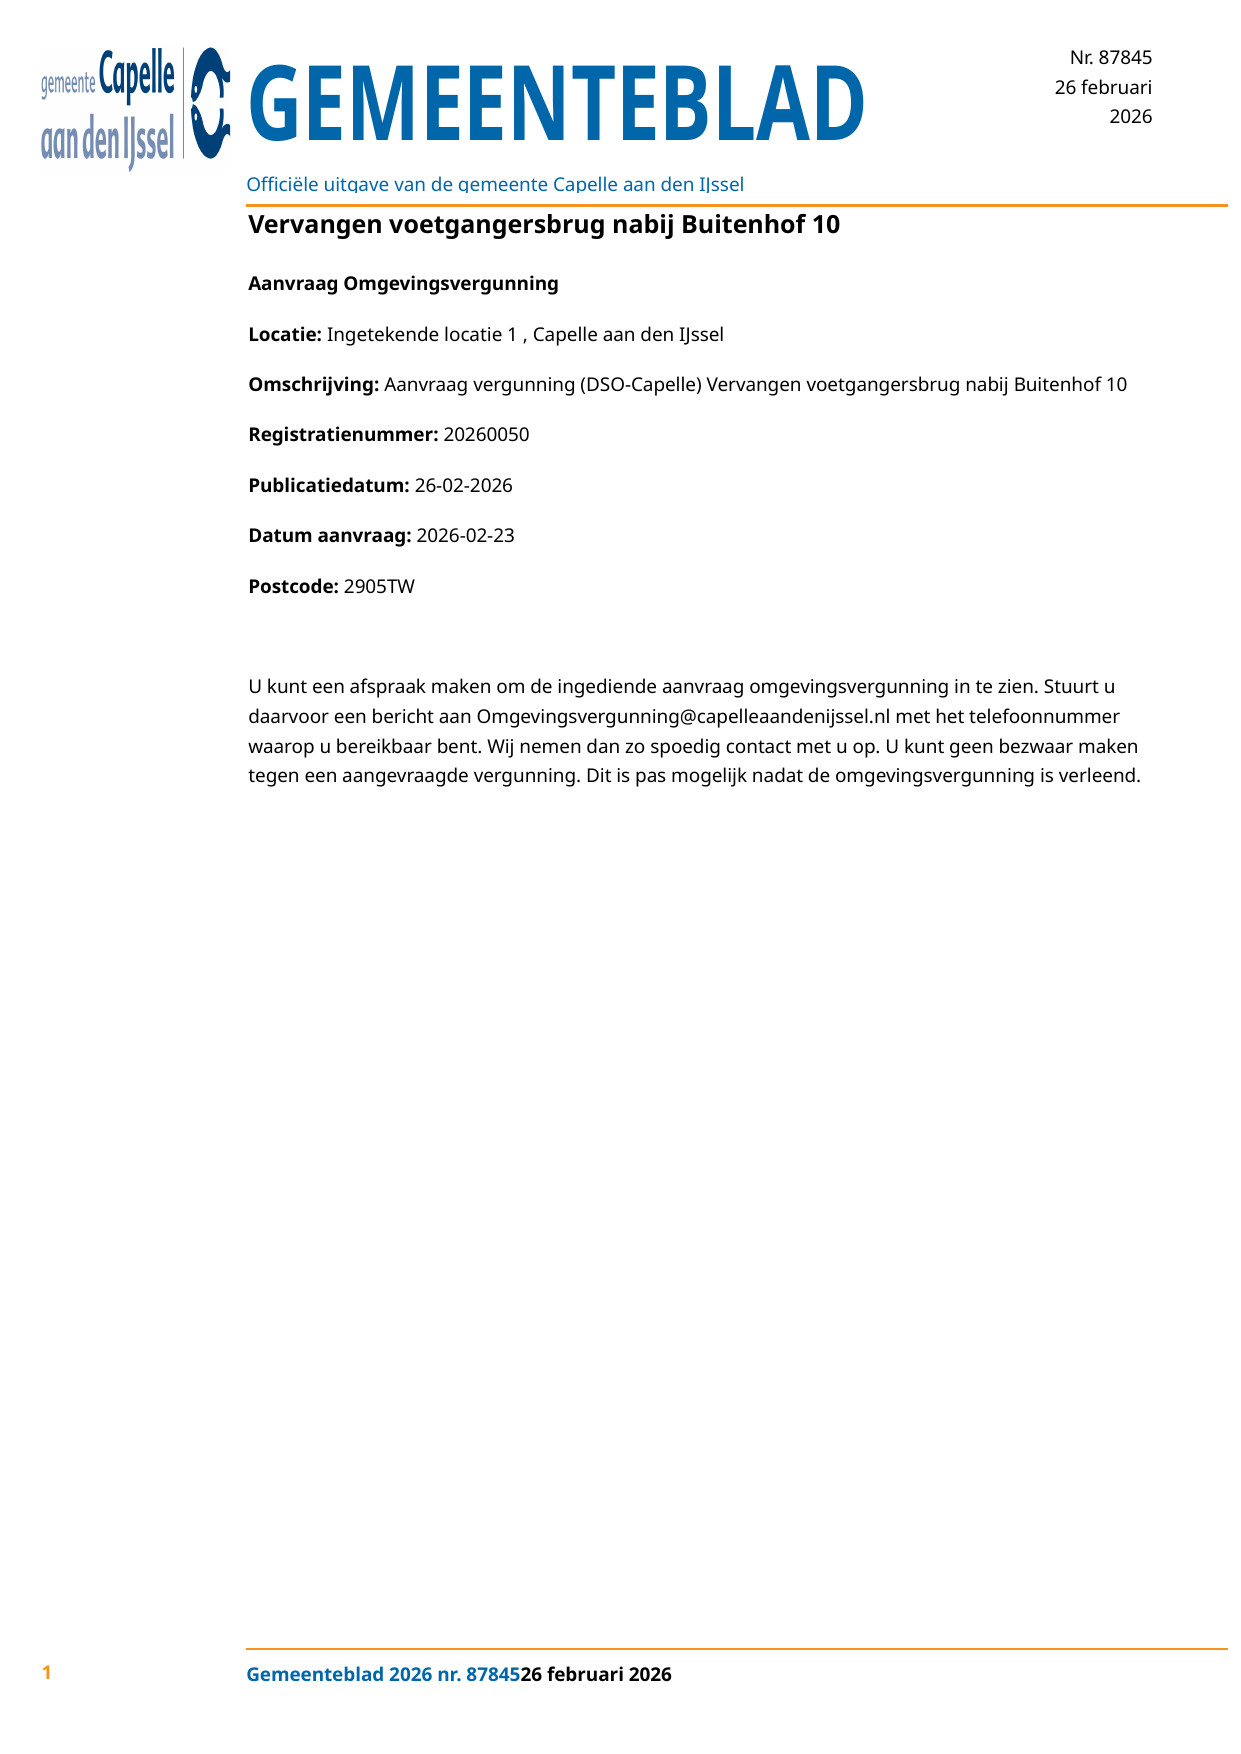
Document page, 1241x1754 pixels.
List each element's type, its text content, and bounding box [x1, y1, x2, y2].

text Vervangen voetgangersbrug nabij Buitenhof 10 [248, 207, 1152, 241]
text Aanvraag Omgevingsvergunning [248, 270, 1152, 296]
text Registratienummer: 20260050 [248, 422, 1152, 447]
picture [41, 47, 231, 172]
text Omschrijving: Aanvraag vergunning (DSO-Capelle) Vervangen voetgangersbrug nabij Buitenhof 10 [248, 371, 1152, 397]
text U kunt een afspraak maken om de ingediende aanvraag omgevingsvergunning in te zien. Stuurt u daarvoor een bericht aan Omgevingsvergunning@capelleaandenijssel.nl met het telefoonnummer waarop u bereikbaar bent. Wij nemen dan zo spoedig contact met u op. U kunt geen bezwaar maken tegen een aangevraagde vergunning. Dit is pas mogelijk nadat de omgevingsvergunning is verleend. [248, 674, 1152, 788]
text Locatie: Ingetekende locatie 1 , Capelle aan den IJssel [248, 321, 1152, 346]
text Publicatiedatum: 26-02-2026 [248, 472, 1152, 498]
text Postcode: 2905TW [248, 573, 1152, 598]
text Datum aanvraag: 2026-02-23 [248, 522, 1152, 548]
